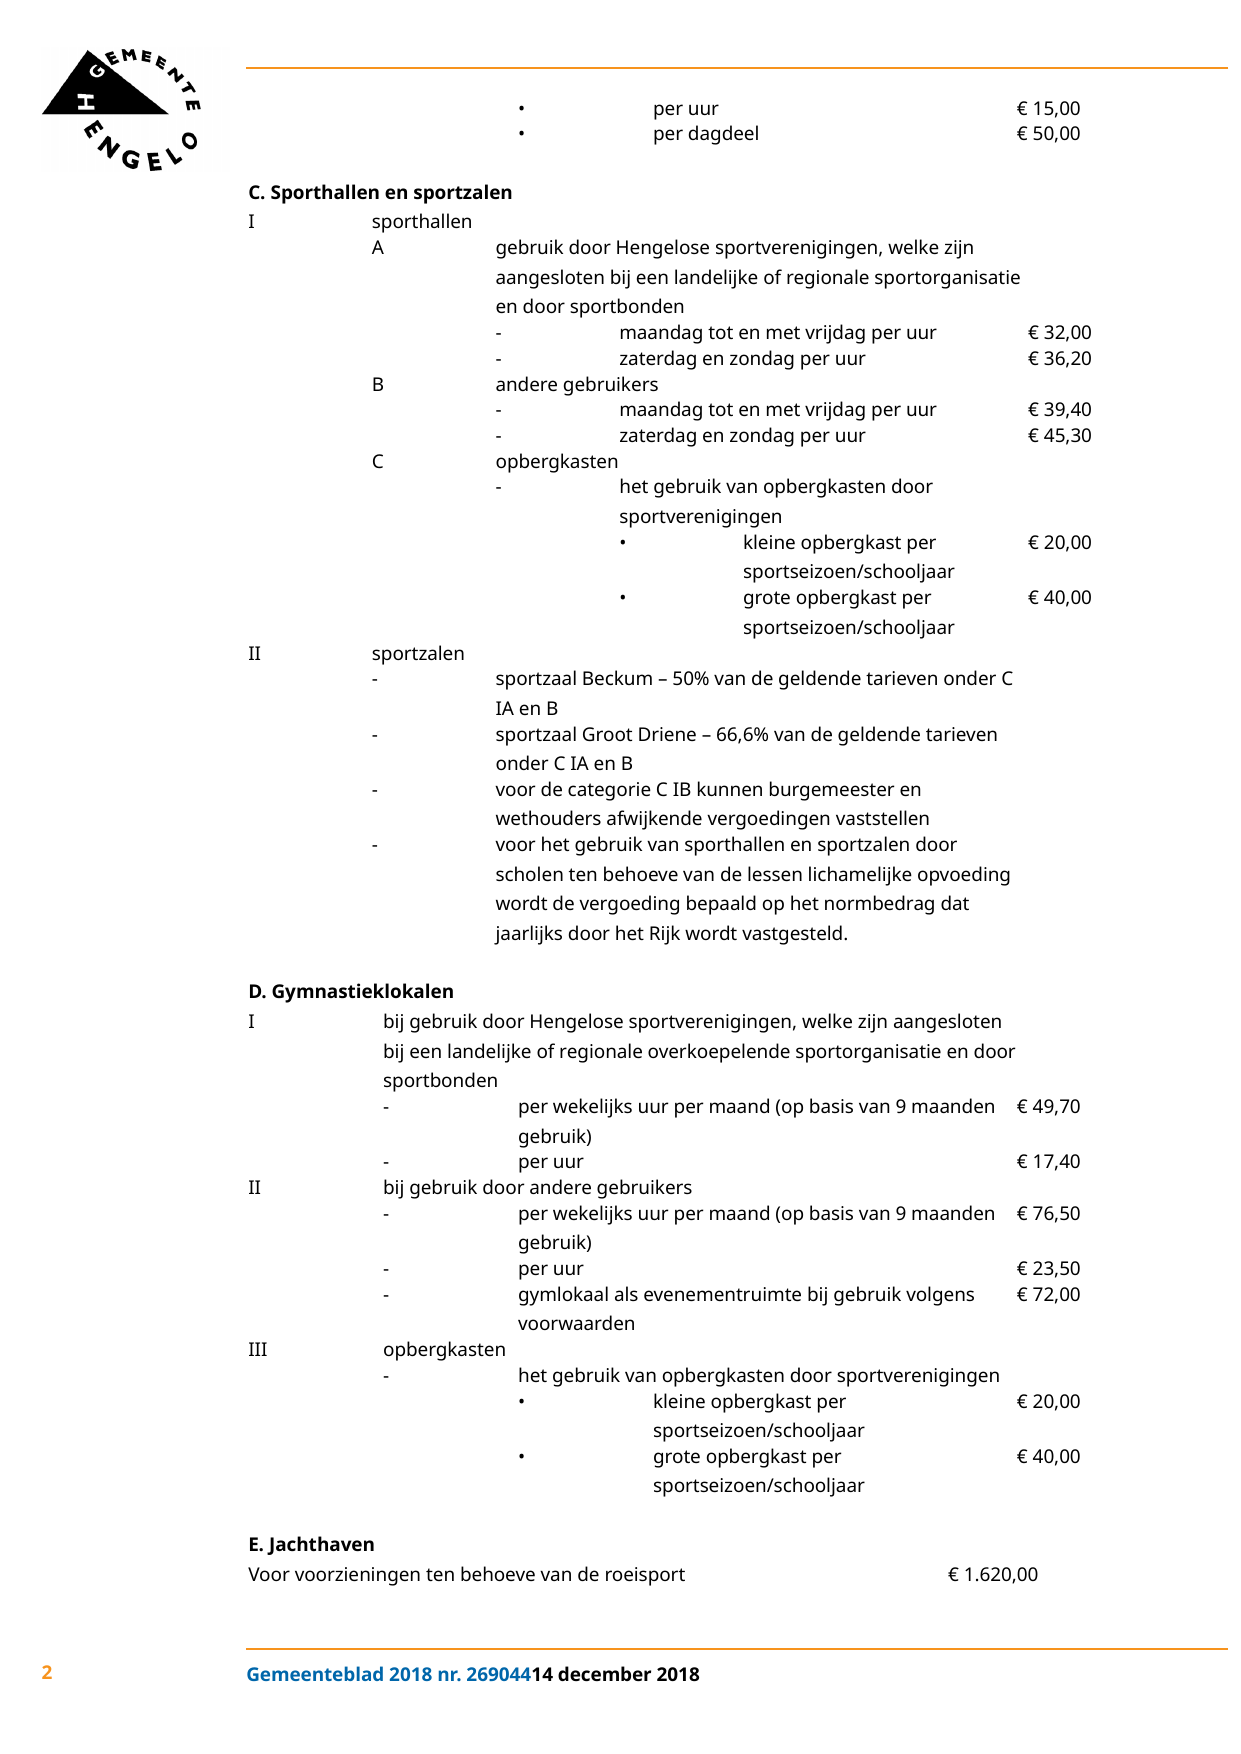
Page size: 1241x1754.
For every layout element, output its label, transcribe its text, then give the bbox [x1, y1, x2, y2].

table_cell [1028, 831, 1152, 946]
table_cell A [372, 235, 495, 319]
table_cell [248, 319, 372, 345]
table_cell sportzalen [372, 640, 1028, 665]
table_cell € 50,00 [1017, 121, 1152, 146]
table_cell [372, 345, 495, 371]
table_cell per uur [518, 1255, 1017, 1281]
table_cell [1017, 1362, 1152, 1388]
table_header I [248, 1008, 383, 1093]
table_cell [383, 1388, 518, 1443]
table_cell € 40,00 [1028, 584, 1152, 640]
table_header I [248, 209, 372, 234]
table_cell [1028, 474, 1152, 529]
table_header [1017, 1008, 1152, 1093]
table_cell € 49,70 [1017, 1093, 1152, 1148]
table_cell [248, 422, 372, 448]
table_cell [1028, 448, 1152, 474]
table_cell [383, 95, 518, 121]
table_cell [1028, 721, 1152, 776]
table_cell € 23,50 [1017, 1255, 1152, 1281]
table_cell [1028, 640, 1152, 665]
table_header € 1.620,00 [948, 1561, 1152, 1587]
table_cell [372, 397, 495, 422]
table_cell [372, 529, 495, 584]
table_cell - [495, 474, 619, 529]
table_cell kleine opbergkast per sportseizoen/schooljaar [653, 1388, 1017, 1443]
table_cell II [248, 1174, 383, 1200]
table_cell [372, 422, 495, 448]
table_cell andere gebruikers [495, 371, 1028, 397]
table_cell het gebruik van opbergkasten door sportverenigingen [619, 474, 1028, 529]
table_cell opbergkasten [383, 1336, 1017, 1362]
table_cell [372, 319, 495, 345]
table_cell - [383, 1255, 518, 1281]
table_cell - [383, 1281, 518, 1336]
table_cell [248, 1443, 383, 1498]
table_header bij gebruik door Hengelose sportverenigingen, welke zijn aangesloten bij een landelijke of regionale overkoepelende sportorganisatie en door sportbonden [383, 1008, 1017, 1093]
table_cell - [383, 1362, 518, 1388]
table_cell - [372, 831, 495, 946]
table_cell - [372, 721, 495, 776]
table_cell kleine opbergkast per sportseizoen/schooljaar [743, 529, 1028, 584]
table_cell [248, 831, 372, 946]
text D. Gymnastieklokalen [248, 979, 1152, 1004]
table_cell grote opbergkast per sportseizoen/schooljaar [653, 1443, 1017, 1498]
table_cell [248, 776, 372, 831]
table_cell € 17,40 [1017, 1149, 1152, 1174]
table_cell - [372, 665, 495, 721]
table_cell [248, 1093, 383, 1148]
table_cell sportzaal Beckum – 50% van de geldende tarieven onder C IA en B [495, 665, 1028, 721]
table_cell [1028, 235, 1152, 319]
table_cell grote opbergkast per sportseizoen/schooljaar [743, 584, 1028, 640]
table_cell [1028, 665, 1152, 721]
table_header Voor voorzieningen ten behoeve van de roeisport [248, 1561, 948, 1587]
table_cell per wekelijks uur per maand (op basis van 9 maanden gebruik) [518, 1200, 1017, 1255]
table_cell [248, 235, 372, 319]
table_cell maandag tot en met vrijdag per uur [619, 319, 1028, 345]
table_cell B [372, 371, 495, 397]
table_cell per wekelijks uur per maand (op basis van 9 maanden gebruik) [518, 1093, 1017, 1148]
table_cell - [495, 422, 619, 448]
picture [41, 47, 231, 172]
table_cell [1028, 776, 1152, 831]
table_cell - [495, 319, 619, 345]
table_cell € 32,00 [1028, 319, 1152, 345]
text E. Jachthaven [248, 1531, 1152, 1557]
table_cell bij gebruik door andere gebruikers [383, 1174, 1017, 1200]
table_cell • [518, 1443, 653, 1498]
table_header [1028, 209, 1152, 234]
table_cell per dagdeel [653, 121, 1017, 146]
table_cell € 36,20 [1028, 345, 1152, 371]
table_cell het gebruik van opbergkasten door sportverenigingen [518, 1362, 1017, 1388]
text C. Sporthallen en sportzalen [248, 179, 1152, 205]
table_header sporthallen [372, 209, 1028, 234]
table_cell sportzaal Groot Driene – 66,6% van de geldende tarieven onder C IA en B [495, 721, 1028, 776]
table_cell € 45,30 [1028, 422, 1152, 448]
table_cell [248, 345, 372, 371]
table_cell voor het gebruik van sporthallen en sportzalen door scholen ten behoeve van de lessen lichamelijke opvoeding wordt de vergoeding bepaald op het normbedrag dat jaarlijks door het Rijk wordt vastgesteld. [495, 831, 1028, 946]
table_cell [1028, 371, 1152, 397]
table_cell [248, 1362, 383, 1388]
table_cell [248, 1255, 383, 1281]
table_cell C [372, 448, 495, 474]
table_cell II [248, 640, 372, 665]
table_cell • [619, 529, 743, 584]
table_cell gebruik door Hengelose sportverenigingen, welke zijn aangesloten bij een landelijke of regionale sportorganisatie en door sportbonden [495, 235, 1028, 319]
table_cell per uur [518, 1149, 1017, 1174]
table_cell [248, 665, 372, 721]
table_cell zaterdag en zondag per uur [619, 422, 1028, 448]
table_cell [248, 529, 372, 584]
table_cell - [383, 1200, 518, 1255]
table_cell - [495, 397, 619, 422]
table_cell [248, 584, 372, 640]
table_cell maandag tot en met vrijdag per uur [619, 397, 1028, 422]
table_cell [383, 1443, 518, 1498]
table_cell - [383, 1149, 518, 1174]
table_cell € 76,50 [1017, 1200, 1152, 1255]
table_cell [372, 474, 495, 529]
table_cell • [518, 1388, 653, 1443]
table_cell • [619, 584, 743, 640]
table_cell [248, 371, 372, 397]
table_cell [248, 1388, 383, 1443]
table_cell [248, 474, 372, 529]
table_cell [495, 529, 619, 584]
table_cell [248, 1200, 383, 1255]
table_cell € 72,00 [1017, 1281, 1152, 1336]
table_cell [248, 448, 372, 474]
table_cell € 20,00 [1028, 529, 1152, 584]
table_cell zaterdag en zondag per uur [619, 345, 1028, 371]
table_cell [248, 397, 372, 422]
table_cell voor de categorie C IB kunnen burgemeester en wethouders afwijkende vergoedingen vaststellen [495, 776, 1028, 831]
table_cell per uur [653, 95, 1017, 121]
table_cell • [518, 121, 653, 146]
table_cell [1017, 1336, 1152, 1362]
table_cell • [518, 95, 653, 121]
table_cell [248, 95, 383, 121]
table_cell [495, 584, 619, 640]
table_cell € 15,00 [1017, 95, 1152, 121]
table_cell [383, 121, 518, 146]
table_cell [248, 1149, 383, 1174]
table_cell € 20,00 [1017, 1388, 1152, 1443]
table_cell gymlokaal als evenementruimte bij gebruik volgens voorwaarden [518, 1281, 1017, 1336]
table_cell opbergkasten [495, 448, 1028, 474]
table_cell III [248, 1336, 383, 1362]
table_cell [248, 121, 383, 146]
table_cell [372, 584, 495, 640]
table_cell [1017, 1174, 1152, 1200]
table_cell [248, 721, 372, 776]
table_cell € 39,40 [1028, 397, 1152, 422]
table_cell € 40,00 [1017, 1443, 1152, 1498]
table_cell [248, 1281, 383, 1336]
table_cell - [495, 345, 619, 371]
table_cell - [383, 1093, 518, 1148]
table_cell - [372, 776, 495, 831]
